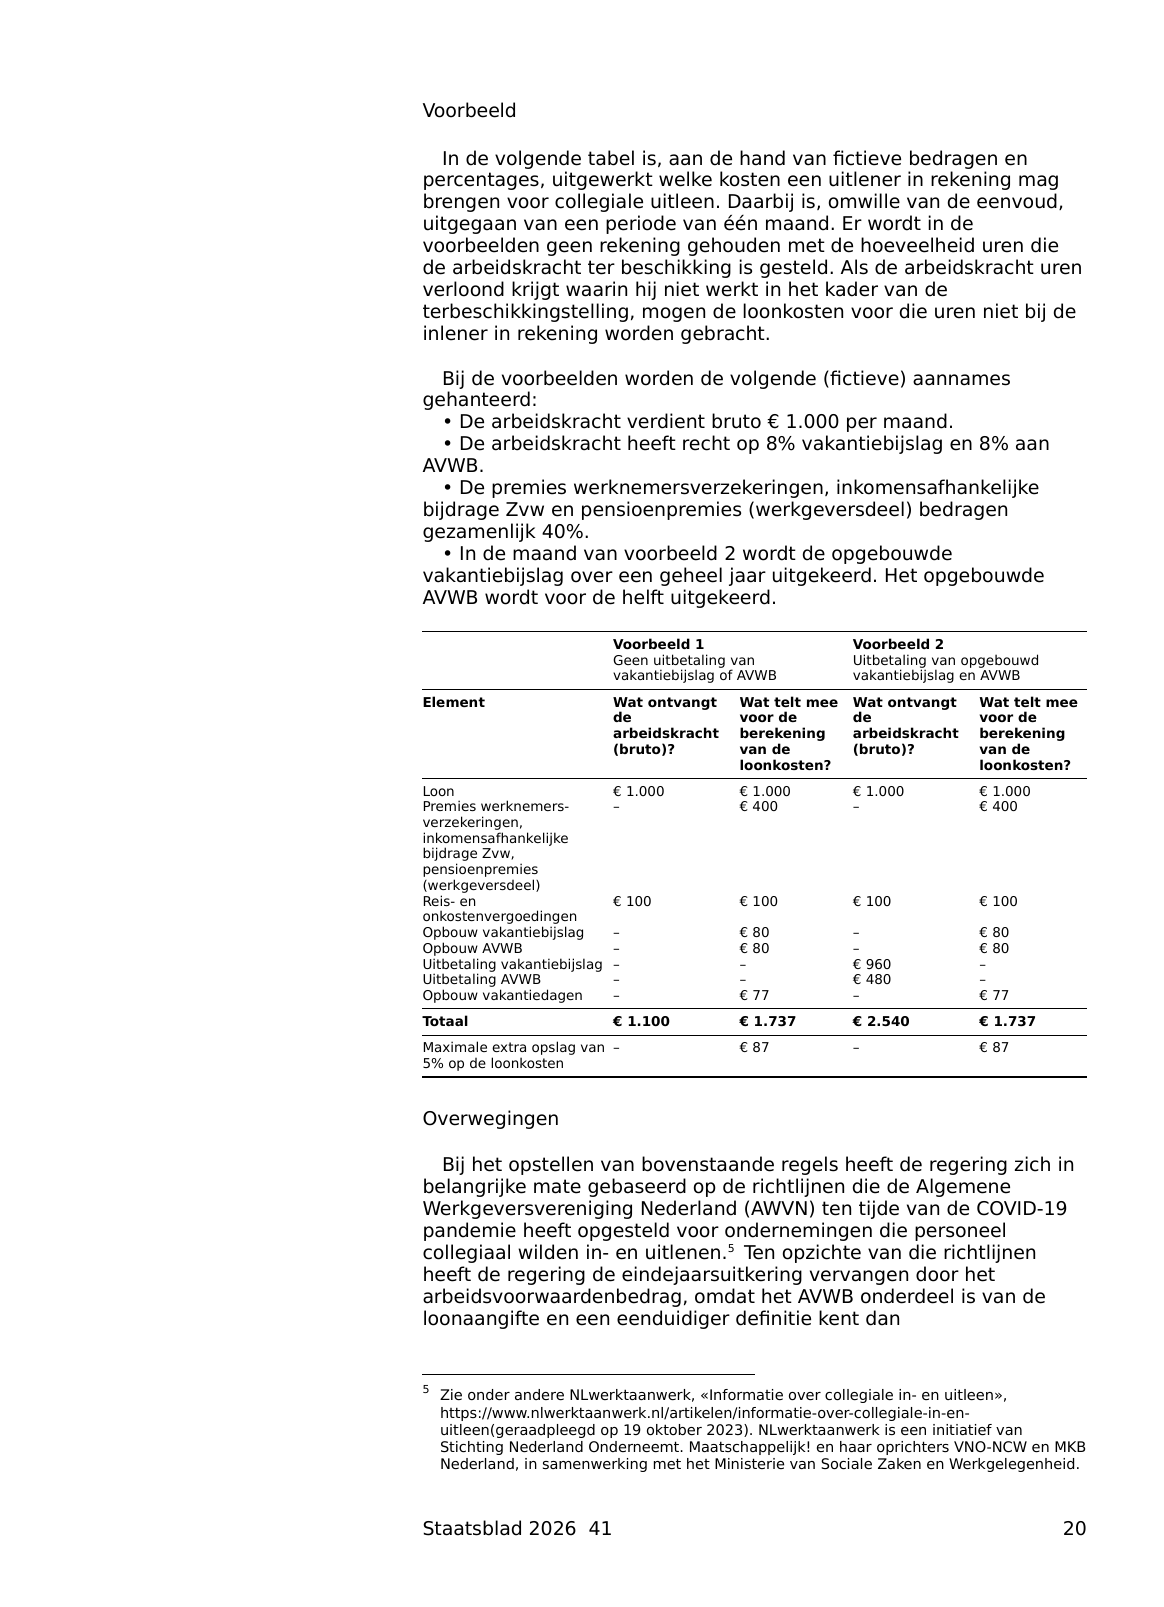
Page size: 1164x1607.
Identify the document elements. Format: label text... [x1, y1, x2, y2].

table_header [422, 632, 607, 689]
table_cell – [847, 1036, 973, 1076]
text • De arbeidskracht verdient bruto € 1.000 per maand. [422, 411, 1087, 433]
table_cell – [607, 941, 733, 956]
table_cell – [973, 956, 1087, 972]
table_cell Opbouw vakantiedagen [422, 988, 607, 1008]
table_header Voorbeeld 1 Geen uitbetaling van vakantiebijslag of AVWB [607, 632, 847, 689]
table_cell Premies werknemers-verzekeringen, inkomensafhankelijke bijdrage Zvw, pensioenpremies (werkgeversdeel) [422, 799, 607, 893]
table_cell – [847, 941, 973, 956]
text Bij de voorbeelden worden de volgende (fictieve) aannames gehanteerd: [422, 367, 1087, 411]
table_cell Uitbetaling AVWB [422, 972, 607, 988]
table_cell – [607, 925, 733, 941]
subtitle Overwegingen [422, 1107, 1087, 1129]
table_cell € 400 [733, 799, 847, 893]
text Zie onder andere NLwerktaanwerk, «Informatie over collegiale in- en uitleen», https://www.nlwerktaanwerk.nl/artikelen/informatie-over-collegiale-in-en-uitleen(geraadpleegd op 19 oktober 2023). NLwerktaanwerk is een initiatief van Stichting Nederland Onderneemt. Maatschappelijk! en haar oprichters VNO-NCW en MKB Nederland, in samenwerking met het Ministerie van Sociale Zaken en Werkgelegenheid. [422, 1383, 1087, 1473]
table_cell Maximale extra opslag van 5% op de loonkosten [422, 1036, 607, 1076]
table_cell Wat ontvangt de arbeidskracht (bruto)? [847, 690, 973, 778]
table_cell € 80 [733, 941, 847, 956]
table_cell € 80 [733, 925, 847, 941]
table_cell – [847, 925, 973, 941]
table_cell € 77 [733, 988, 847, 1008]
table_cell € 1.737 [733, 1009, 847, 1034]
table_cell € 100 [973, 894, 1087, 925]
table_cell – [607, 1036, 733, 1076]
table_cell € 1.100 [607, 1009, 733, 1034]
table_cell € 80 [973, 925, 1087, 941]
table_cell Loon [422, 779, 607, 799]
table_cell – [847, 799, 973, 893]
table_cell – [847, 988, 973, 1008]
table_cell – [607, 972, 733, 988]
table_cell Wat ontvangt de arbeidskracht (bruto)? [607, 690, 733, 778]
table_cell € 100 [733, 894, 847, 925]
table_cell – [973, 972, 1087, 988]
text • De premies werknemersverzekeringen, inkomensafhankelijke bijdrage Zvw en pensioenpremies (werkgeversdeel) bedragen gezamenlijk 40%. [422, 477, 1087, 543]
table_cell Element [422, 690, 607, 778]
table_cell – [733, 972, 847, 988]
table_cell € 960 [847, 956, 973, 972]
text Bij het opstellen van bovenstaande regels heeft de regering zich in belangrijke mate gebaseerd op de richtlijnen die de Algemene Werkgeversvereniging Nederland (AWVN) ten tijde van de COVID-19 pandemie heeft opgesteld voor ondernemingen die personeel collegiaal wilden in- en uitlenen. Ten opzichte van die richtlijnen heeft de regering de eindejaarsuitkering vervangen door het arbeidsvoorwaardenbedrag, omdat het AVWB onderdeel is van de loonaangifte en een eenduidiger definitie kent dan [422, 1154, 1087, 1330]
table_cell € 480 [847, 972, 973, 988]
text • In de maand van voorbeeld 2 wordt de opgebouwde vakantiebijslag over een geheel jaar uitgekeerd. Het opgebouwde AVWB wordt voor de helft uitgekeerd. [422, 543, 1087, 609]
table_cell € 1.000 [733, 779, 847, 799]
table_cell Opbouw AVWB [422, 941, 607, 956]
table_cell € 87 [733, 1036, 847, 1076]
table_cell € 100 [607, 894, 733, 925]
table_cell € 100 [847, 894, 973, 925]
table_cell – [607, 988, 733, 1008]
text • De arbeidskracht heeft recht op 8% vakantiebijslag en 8% aan AVWB. [422, 433, 1087, 477]
table_cell € 1.000 [607, 779, 733, 799]
table_cell Wat telt mee voor de berekening van de loonkosten? [733, 690, 847, 778]
table_header Voorbeeld 2 Uitbetaling van opgebouwd vakantiebijslag en AVWB [847, 632, 1087, 689]
table_cell € 77 [973, 988, 1087, 1008]
table_cell € 1.737 [973, 1009, 1087, 1034]
text In de volgende tabel is, aan de hand van fictieve bedragen en percentages, uitgewerkt welke kosten een uitlener in rekening mag brengen voor collegiale uitleen. Daarbij is, omwille van de eenvoud, uitgegaan van een periode van één maand. Er wordt in de voorbeelden geen rekening gehouden met de hoeveelheid uren die de arbeidskracht ter beschikking is gesteld. Als de arbeidskracht uren verloond krijgt waarin hij niet werkt in het kader van de terbeschikkingstelling, mogen de loonkosten voor die uren niet bij de inlener in rekening worden gebracht. [422, 147, 1087, 345]
table_cell € 400 [973, 799, 1087, 893]
table_cell Totaal [422, 1009, 607, 1034]
table_cell Uitbetaling vakantiebijslag [422, 956, 607, 972]
table_cell – [607, 956, 733, 972]
table_cell Wat telt mee voor de berekening van de loonkosten? [973, 690, 1087, 778]
table_cell Opbouw vakantiebijslag [422, 925, 607, 941]
table_cell € 80 [973, 941, 1087, 956]
table_cell € 2.540 [847, 1009, 973, 1034]
table_cell – [607, 799, 733, 893]
table_cell € 1.000 [847, 779, 973, 799]
subtitle Voorbeeld [422, 100, 1087, 122]
table_cell € 1.000 [973, 779, 1087, 799]
table_cell € 87 [973, 1036, 1087, 1076]
table_cell – [733, 956, 847, 972]
table_cell Reis- en onkostenvergoedingen [422, 894, 607, 925]
